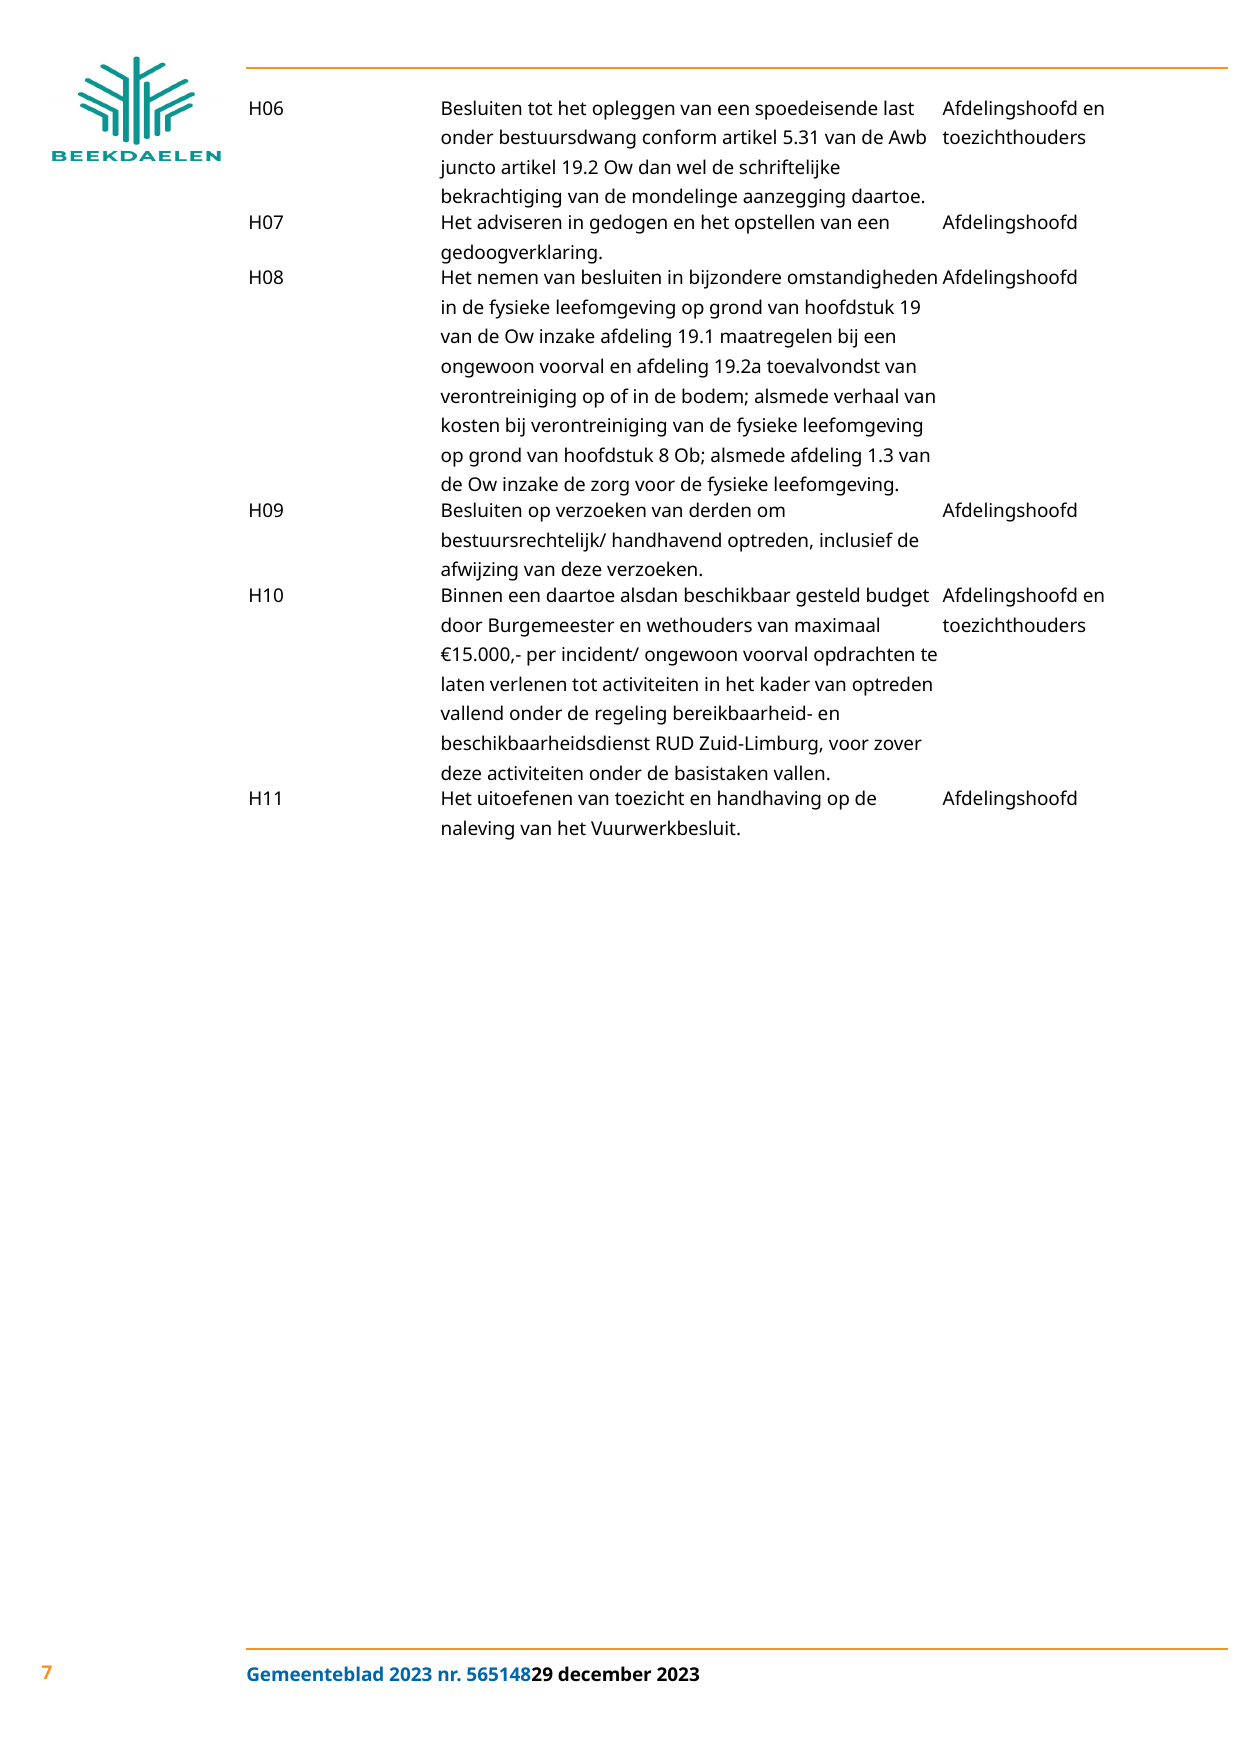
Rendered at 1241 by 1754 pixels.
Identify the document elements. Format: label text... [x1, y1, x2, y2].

table_cell Afdelingshoofd [943, 498, 1152, 582]
table_cell Besluiten op verzoeken van derden om bestuursrechtelijk/ handhavend optreden, inclusief de afwijzing van deze verzoeken. [440, 498, 942, 582]
table_cell Afdelingshoofd [943, 786, 1152, 841]
table_cell Besluiten tot het opleggen van een spoedeisende last onder bestuursdwang conform artikel 5.31 van de Awb juncto artikel 19.2 Ow dan wel de schriftelijke bekrachtiging van de mondelinge aanzegging daartoe. [440, 95, 942, 209]
table_cell H06 [248, 95, 440, 209]
table_cell Afdelingshoofd en toezichthouders [943, 582, 1152, 786]
table_cell Afdelingshoofd [943, 265, 1152, 497]
table_cell Het adviseren in gedogen en het opstellen van een gedoogverklaring. [440, 209, 942, 264]
table_cell Het nemen van besluiten in bijzondere omstandigheden in de fysieke leefomgeving op grond van hoofdstuk 19 van de Ow inzake afdeling 19.1 maatregelen bij een ongewoon voorval en afdeling 19.2a toevalvondst van verontreiniging op of in de bodem; alsmede verhaal van kosten bij verontreiniging van de fysieke leefomgeving op grond van hoofdstuk 8 Ob; alsmede afdeling 1.3 van de Ow inzake de zorg voor de fysieke leefomgeving. [440, 265, 942, 497]
picture [41, 47, 231, 172]
table_cell Afdelingshoofd en toezichthouders [943, 95, 1152, 209]
table_cell Afdelingshoofd [943, 209, 1152, 264]
table_cell H11 [248, 786, 440, 841]
table_cell Binnen een daartoe alsdan beschikbaar gesteld budget door Burgemeester en wethouders van maximaal €15.000,- per incident/ ongewoon voorval opdrachten te laten verlenen tot activiteiten in het kader van optreden vallend onder de regeling bereikbaarheid- en beschikbaarheidsdienst RUD Zuid-Limburg, voor zover deze activiteiten onder de basistaken vallen. [440, 582, 942, 786]
table_cell H07 [248, 209, 440, 264]
table_cell H09 [248, 498, 440, 582]
table_cell Het uitoefenen van toezicht en handhaving op de naleving van het Vuurwerkbesluit. [440, 786, 942, 841]
table_cell H08 [248, 265, 440, 497]
table_cell H10 [248, 582, 440, 786]
